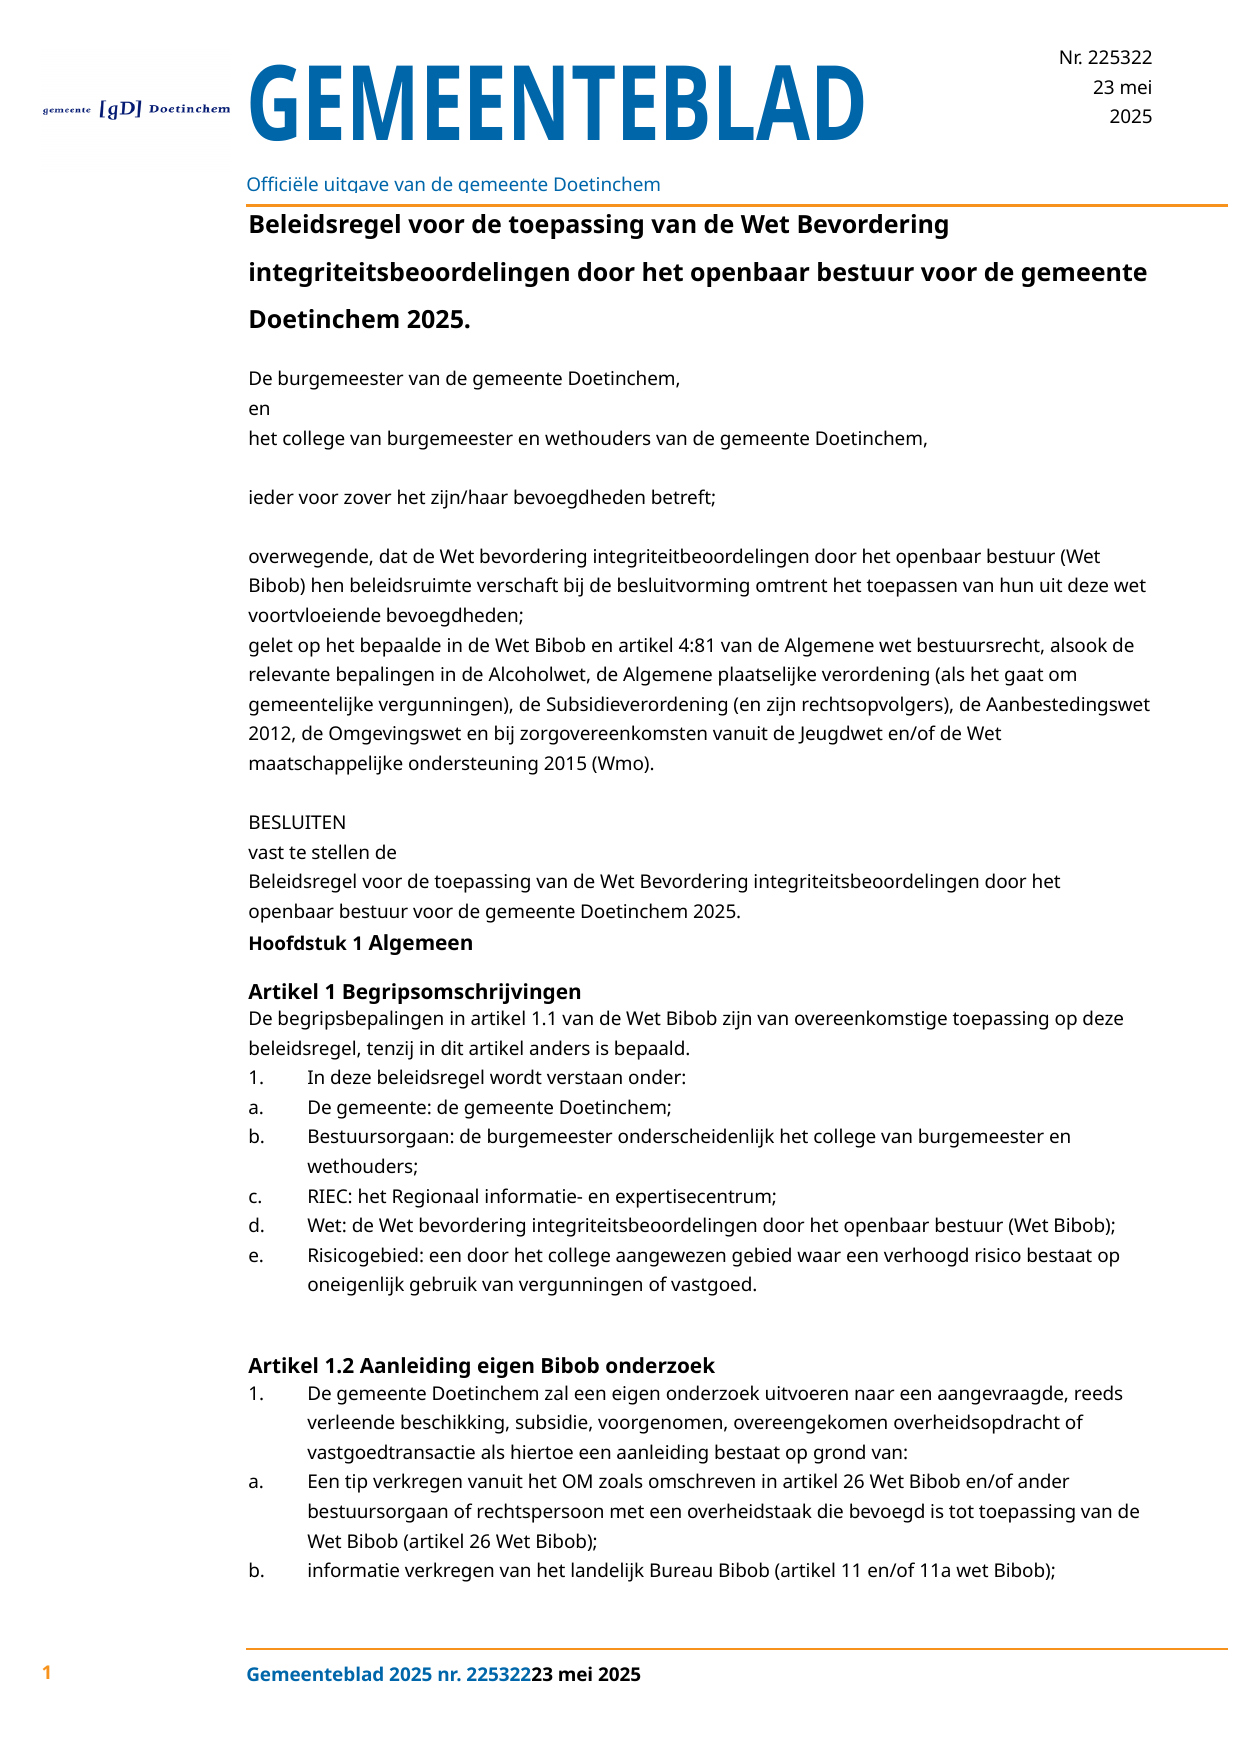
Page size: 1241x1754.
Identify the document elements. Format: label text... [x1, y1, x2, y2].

text vast te stellen de [248, 839, 1152, 864]
list Een tip verkregen vanuit het OM zoals omschreven in artikel 26 Wet Bibob en/of ander bestuursorgaan of rechtspersoon met een overheidstaak die bevoegd is tot toepassing van de Wet Bibob (artikel 26 Wet Bibob); [248, 1469, 1152, 1554]
text het college van burgemeester en wethouders van de gemeente Doetinchem, [248, 425, 1152, 450]
text en [248, 395, 1152, 421]
text Hoofdstuk 1 Algemeen [248, 928, 1152, 956]
text Beleidsregel voor de toepassing van de Wet Bevordering integriteitsbeoordelingen door het openbaar bestuur voor de gemeente Doetinchem 2025. [248, 868, 1152, 924]
text De burgemeester van de gemeente Doetinchem, [248, 366, 1152, 391]
list De gemeente: de gemeente Doetinchem; [248, 1094, 1152, 1120]
text ieder voor zover het zijn/haar bevoegdheden betreft; [248, 484, 1152, 509]
list Wet: de Wet bevordering integriteitsbeoordelingen door het openbaar bestuur (Wet Bibob); [248, 1212, 1152, 1238]
list informatie verkregen van het landelijk Bureau Bibob (artikel 11 en/of 11a wet Bibob); [248, 1557, 1152, 1583]
text overwegende, dat de Wet bevordering integriteitbeoordelingen door het openbaar bestuur (Wet Bibob) hen beleidsruimte verschaft bij de besluitvorming omtrent het toepassen van hun uit deze wet voortvloeiende bevoegdheden; [248, 543, 1152, 628]
list RIEC: het Regionaal informatie- en expertisecentrum; [248, 1183, 1152, 1208]
list Bestuursorgaan: de burgemeester onderscheidenlijk het college van burgemeester en wethouders; [248, 1124, 1152, 1179]
list De gemeente Doetinchem zal een eigen onderzoek uitvoeren naar een aangevraagde, reeds verleende beschikking, subsidie, voorgenomen, overeengekomen overheidsopdracht of vastgoedtransactie als hiertoe een aanleiding bestaat op grond van: [248, 1380, 1152, 1465]
text Beleidsregel voor de toepassing van de Wet Bevordering integriteitsbeoordelingen door het openbaar bestuur voor de gemeente Doetinchem 2025. [248, 207, 1152, 336]
text Artikel 1 Begripsomschrijvingen [248, 977, 1152, 1005]
text De begripsbepalingen in artikel 1.1 van de Wet Bibob zijn van overeenkomstige toepassing op deze beleidsregel, tenzij in dit artikel anders is bepaald. [248, 1005, 1152, 1061]
text gelet op het bepaalde in de Wet Bibob en artikel 4:81 van de Algemene wet bestuursrecht, alsook de relevante bepalingen in de Alcoholwet, de Algemene plaatselijke verordening (als het gaat om gemeentelijke vergunningen), de Subsidieverordening (en zijn rechtsopvolgers), de Aanbestedingswet 2012, de Omgevingswet en bij zorgovereenkomsten vanuit de Jeugdwet en/of de Wet maatschappelijke ondersteuning 2015 (Wmo). [248, 632, 1152, 776]
text BESLUITEN [248, 809, 1152, 835]
list Risicogebied: een door het college aangewezen gebied waar een verhoogd risico bestaat op oneigenlijk gebruik van vergunningen of vastgoed. [248, 1242, 1152, 1297]
text Artikel 1.2 Aanleiding eigen Bibob onderzoek [248, 1352, 1152, 1380]
list In deze beleidsregel wordt verstaan onder: [248, 1064, 1152, 1090]
picture [41, 47, 231, 172]
